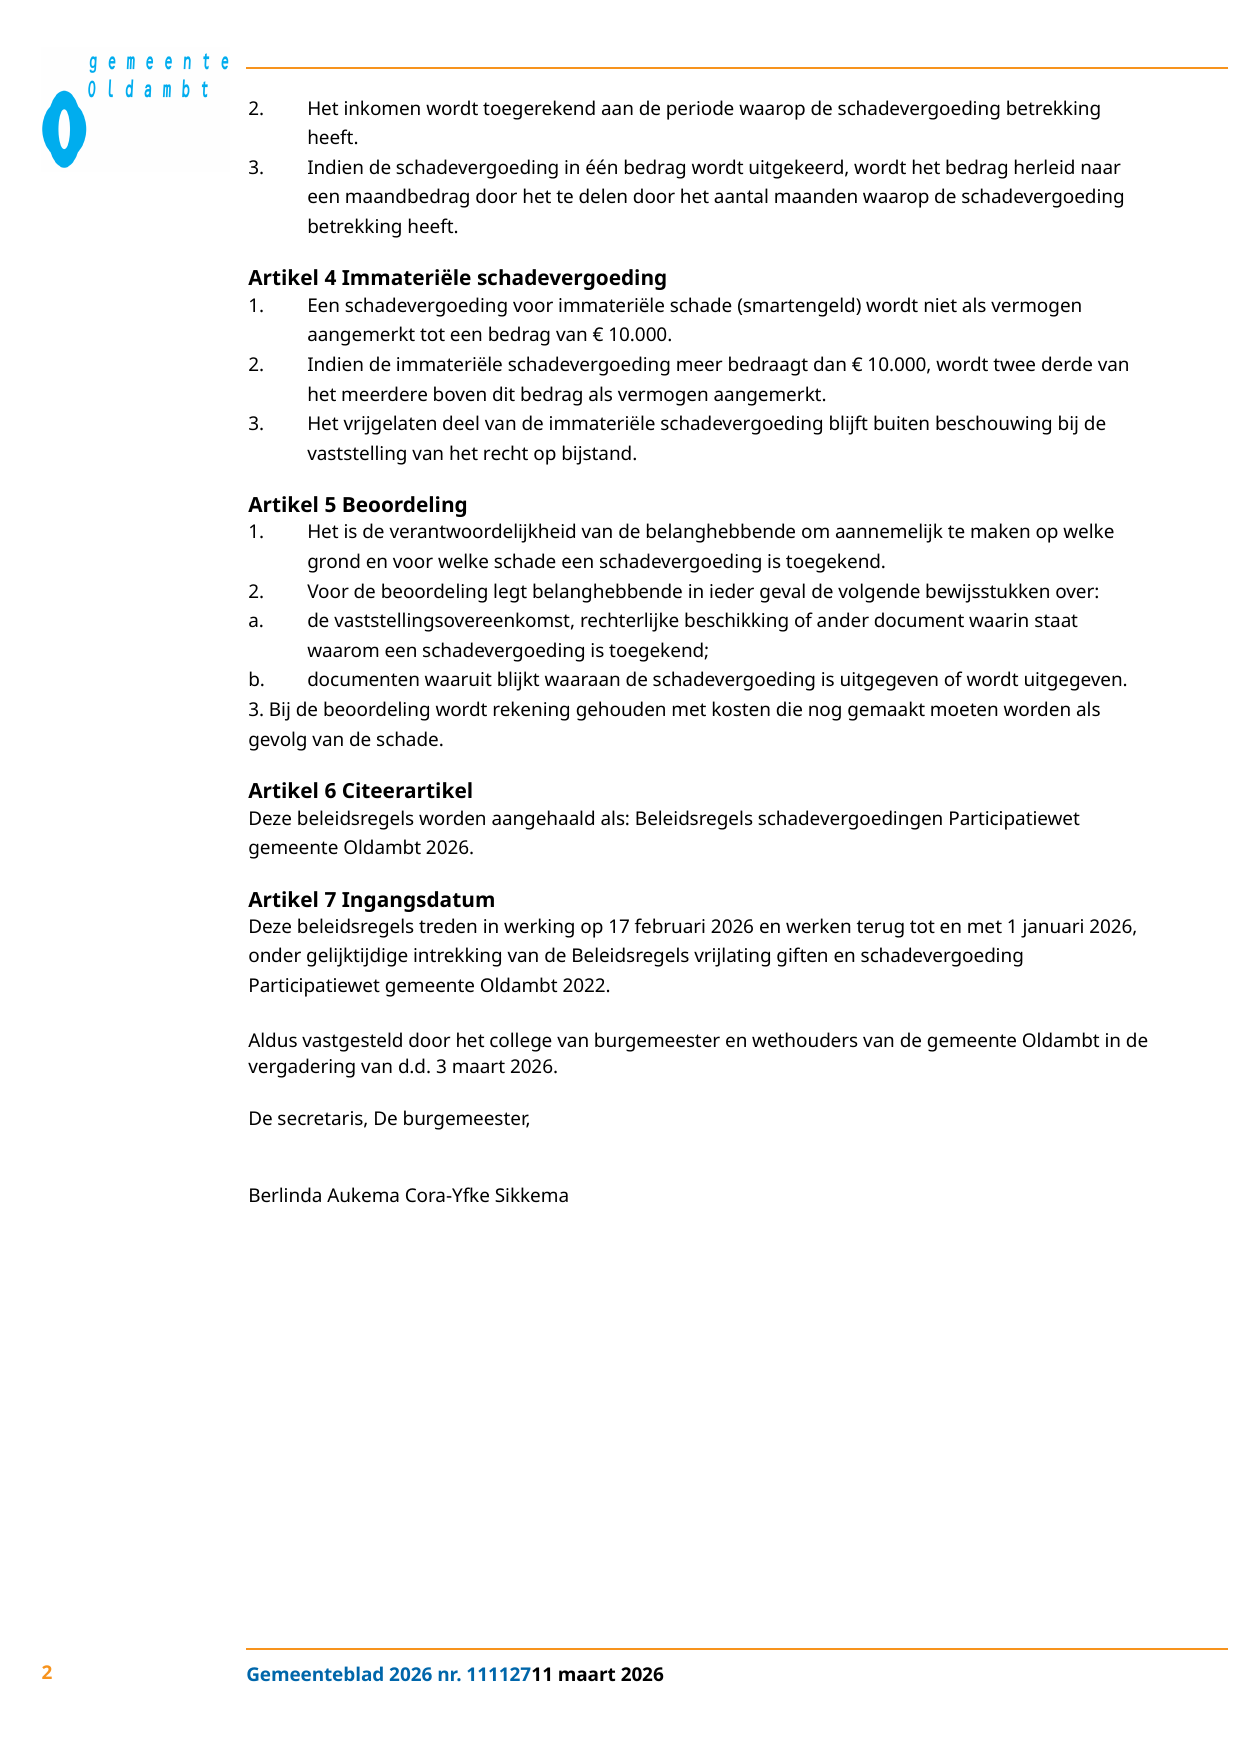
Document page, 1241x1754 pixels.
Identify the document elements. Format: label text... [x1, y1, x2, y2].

list de vaststellingsovereenkomst, rechterlijke beschikking of ander document waarin staat waarom een schadevergoeding is toegekend; [248, 607, 1152, 663]
text Artikel 7 Ingangsdatum [248, 885, 1152, 913]
text Artikel 5 Beoordeling [248, 490, 1152, 519]
list Het is de verantwoordelijkheid van de belanghebbende om aannemelijk te maken op welke grond en voor welke schade een schadevergoeding is toegekend. [248, 519, 1152, 574]
text Aldus vastgesteld door het college van burgemeester en wethouders van de gemeente Oldambt in de vergadering van d.d. 3 maart 2026. [248, 1028, 1152, 1079]
list Een schadevergoeding voor immateriële schade (smartengeld) wordt niet als vermogen aangemerkt tot een bedrag van € 10.000. [248, 292, 1152, 347]
list documenten waaruit blijkt waaraan de schadevergoeding is uitgegeven of wordt uitgegeven. [248, 667, 1152, 692]
text Deze beleidsregels worden aangehaald als: Beleidsregels schadevergoedingen Participatiewet gemeente Oldambt 2026. [248, 805, 1152, 860]
list Voor de beoordeling legt belanghebbende in ieder geval de volgende bewijsstukken over: [248, 578, 1152, 604]
list Het inkomen wordt toegerekend aan de periode waarop de schadevergoeding betrekking heeft. [248, 95, 1152, 150]
text 3. Bij de beoordeling wordt rekening gehouden met kosten die nog gemaakt moeten worden als gevolg van de schade. [248, 696, 1152, 752]
list Indien de schadevergoeding in één bedrag wordt uitgekeerd, wordt het bedrag herleid naar een maandbedrag door het te delen door het aantal maanden waarop de schadevergoeding betrekking heeft. [248, 154, 1152, 239]
text Artikel 4 Immateriële schadevergoeding [248, 263, 1152, 292]
list Het vrijgelaten deel van de immateriële schadevergoeding blijft buiten beschouwing bij de vaststelling van het recht op bijstand. [248, 410, 1152, 466]
picture [41, 47, 231, 172]
text Berlinda Aukema Cora-Yfke Sikkema [248, 1182, 1152, 1208]
text Deze beleidsregels treden in werking op 17 februari 2026 en werken terug tot en met 1 januari 2026, onder gelijktijdige intrekking van de Beleidsregels vrijlating giften en schadevergoeding Participatiewet gemeente Oldambt 2022. [248, 913, 1152, 998]
text Artikel 6 Citeerartikel [248, 776, 1152, 805]
list Indien de immateriële schadevergoeding meer bedraagt dan € 10.000, wordt twee derde van het meerdere boven dit bedrag als vermogen aangemerkt. [248, 351, 1152, 406]
text De secretaris, De burgemeester, [248, 1105, 1152, 1131]
